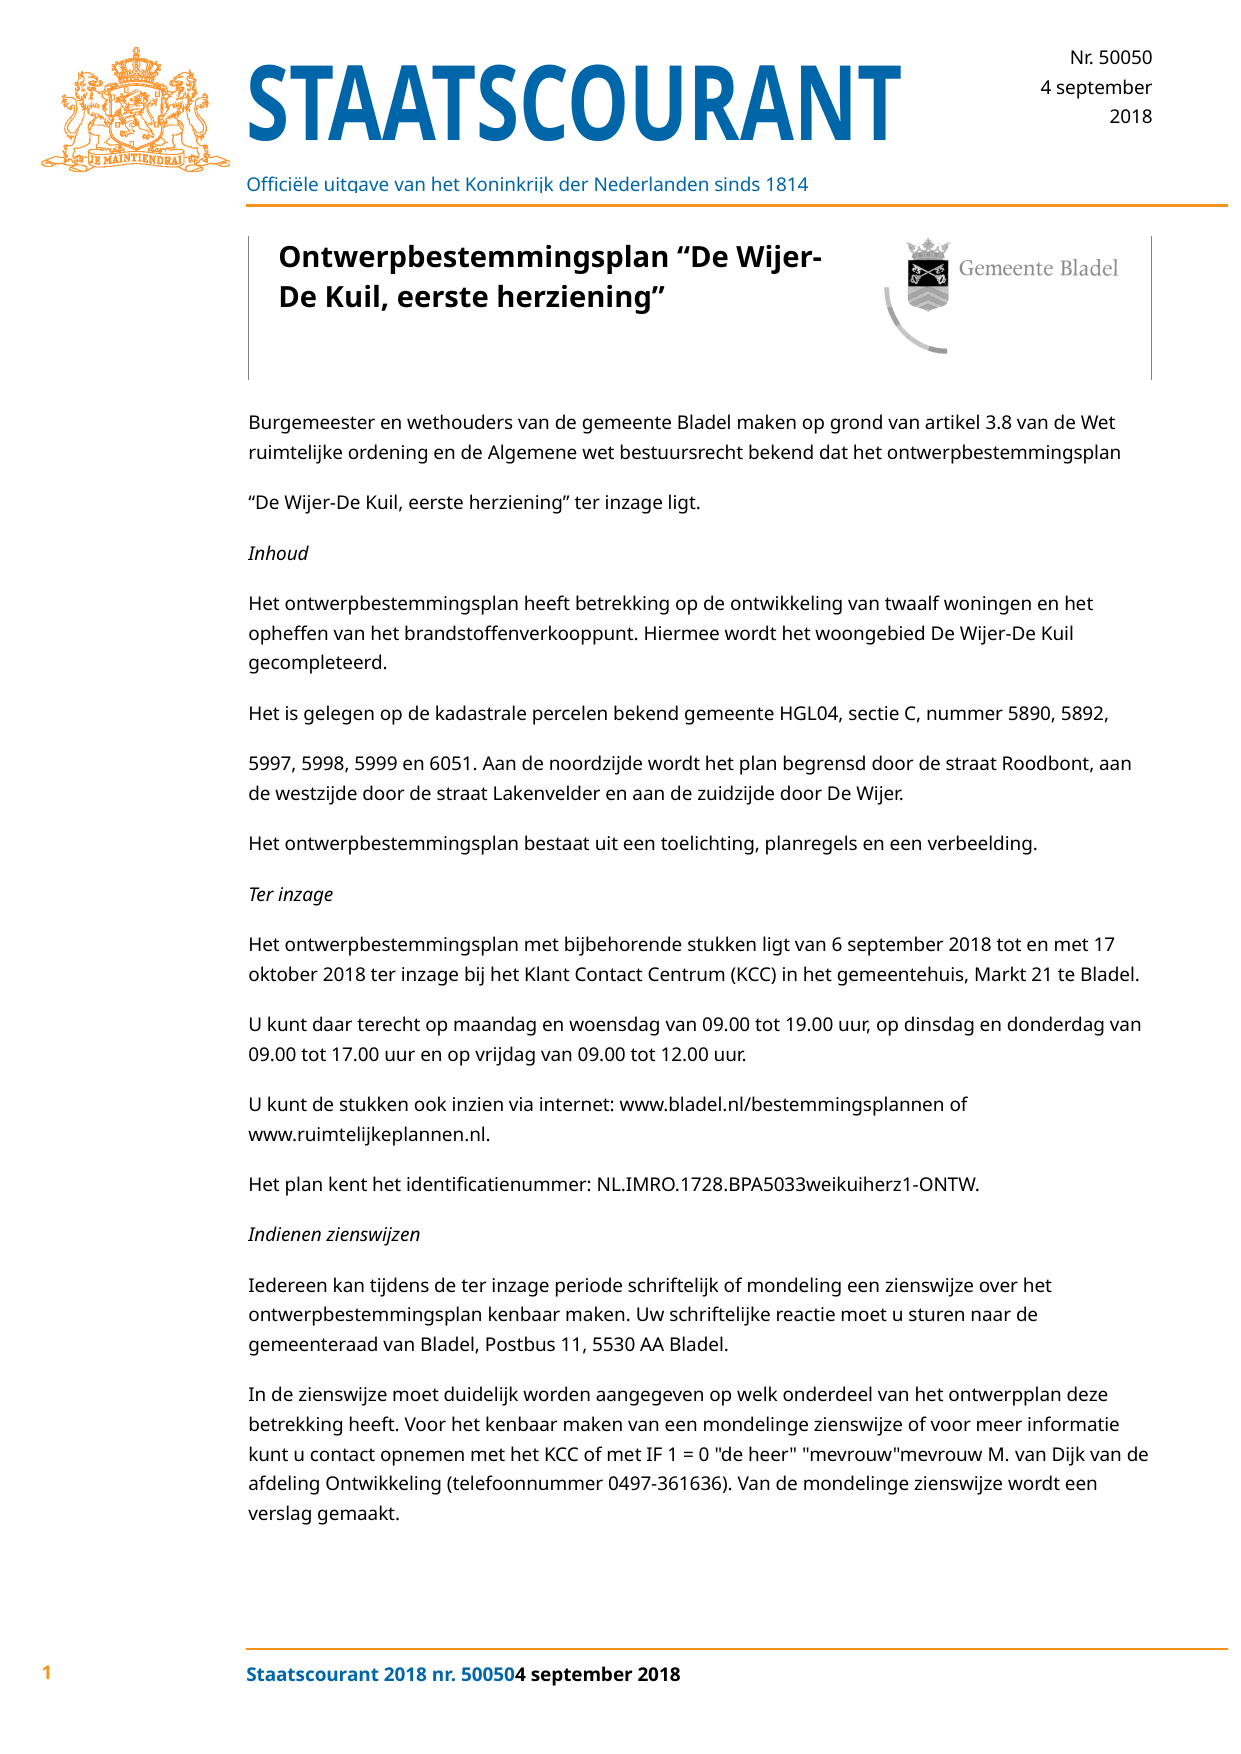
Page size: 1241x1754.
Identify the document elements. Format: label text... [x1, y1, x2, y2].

text Iedereen kan tijdens de ter inzage periode schriftelijk of mondeling een zienswijze over het ontwerpbestemmingsplan kenbaar maken. Uw schriftelijke reactie moet u sturen naar de gemeenteraad van Bladel, Postbus 11, 5530 AA Bladel. [248, 1272, 1152, 1357]
text Burgemeester en wethouders van de gemeente Bladel maken op grond van artikel 3.8 van de Wet ruimtelijke ordening en de Algemene wet bestuursrecht bekend dat het ontwerpbestemmingsplan [248, 409, 1152, 465]
text Het ontwerpbestemmingsplan met bijbehorende stukken ligt van 6 september 2018 tot en met 17 oktober 2018 ter inzage bij het Klant Contact Centrum (KCC) in het gemeentehuis, Markt 21 te Bladel. [248, 931, 1152, 987]
text Het ontwerpbestemmingsplan bestaat uit een toelichting, planregels en een verbeelding. [248, 830, 1152, 856]
text Indienen zienswijzen [248, 1222, 1152, 1247]
text In de zienswijze moet duidelijk worden aangegeven op welk onderdeel van het ontwerpplan deze betrekking heeft. Voor het kenbaar maken van een mondelinge zienswijze of voor meer informatie kunt u contact opnemen met het KCC of met IF 1 = 0 "de heer" "mevrouw"mevrouw M. van Dijk van de afdeling Ontwikkeling (telefoonnummer 0497-361636). Van de mondelinge zienswijze wordt een verslag gemaakt. [248, 1382, 1152, 1526]
text U kunt de stukken ook inzien via internet: www.bladel.nl/bestemmingsplannen of www.ruimtelijkeplannen.nl. [248, 1091, 1152, 1147]
text U kunt daar terecht op maandag en woensdag van 09.00 tot 19.00 uur, op dinsdag en donderdag van 09.00 tot 17.00 uur en op vrijdag van 09.00 tot 12.00 uur. [248, 1011, 1152, 1067]
text “De Wijer-De Kuil, eerste herziening” ter inzage ligt. [248, 489, 1152, 515]
text Ter inzage [248, 881, 1152, 907]
picture [41, 47, 231, 172]
text Het is gelegen op de kadastrale percelen bekend gemeente HGL04, sectie C, nummer 5890, 5892, [248, 700, 1152, 726]
text 5997, 5998, 5999 en 6051. Aan de noordzijde wordt het plan begrensd door de straat Roodbont, aan de westzijde door de straat Lakenvelder en aan de zuidzijde door De Wijer. [248, 750, 1152, 806]
picture [882, 236, 1119, 355]
text Het plan kent het identificatienummer: NL.IMRO.1728.BPA5033weikuiherz1-ONTW. [248, 1171, 1152, 1197]
text Inhoud [248, 540, 1152, 566]
table_header Ontwerpbestemmingsplan “De Wijer-De Kuil, eerste herziening” [249, 236, 850, 380]
text Het ontwerpbestemmingsplan heeft betrekking op de ontwikkeling van twaalf woningen en het opheffen van het brandstoffenverkooppunt. Hiermee wordt het woongebied De Wijer-De Kuil gecompleteerd. [248, 590, 1152, 675]
table_header [850, 236, 1151, 380]
